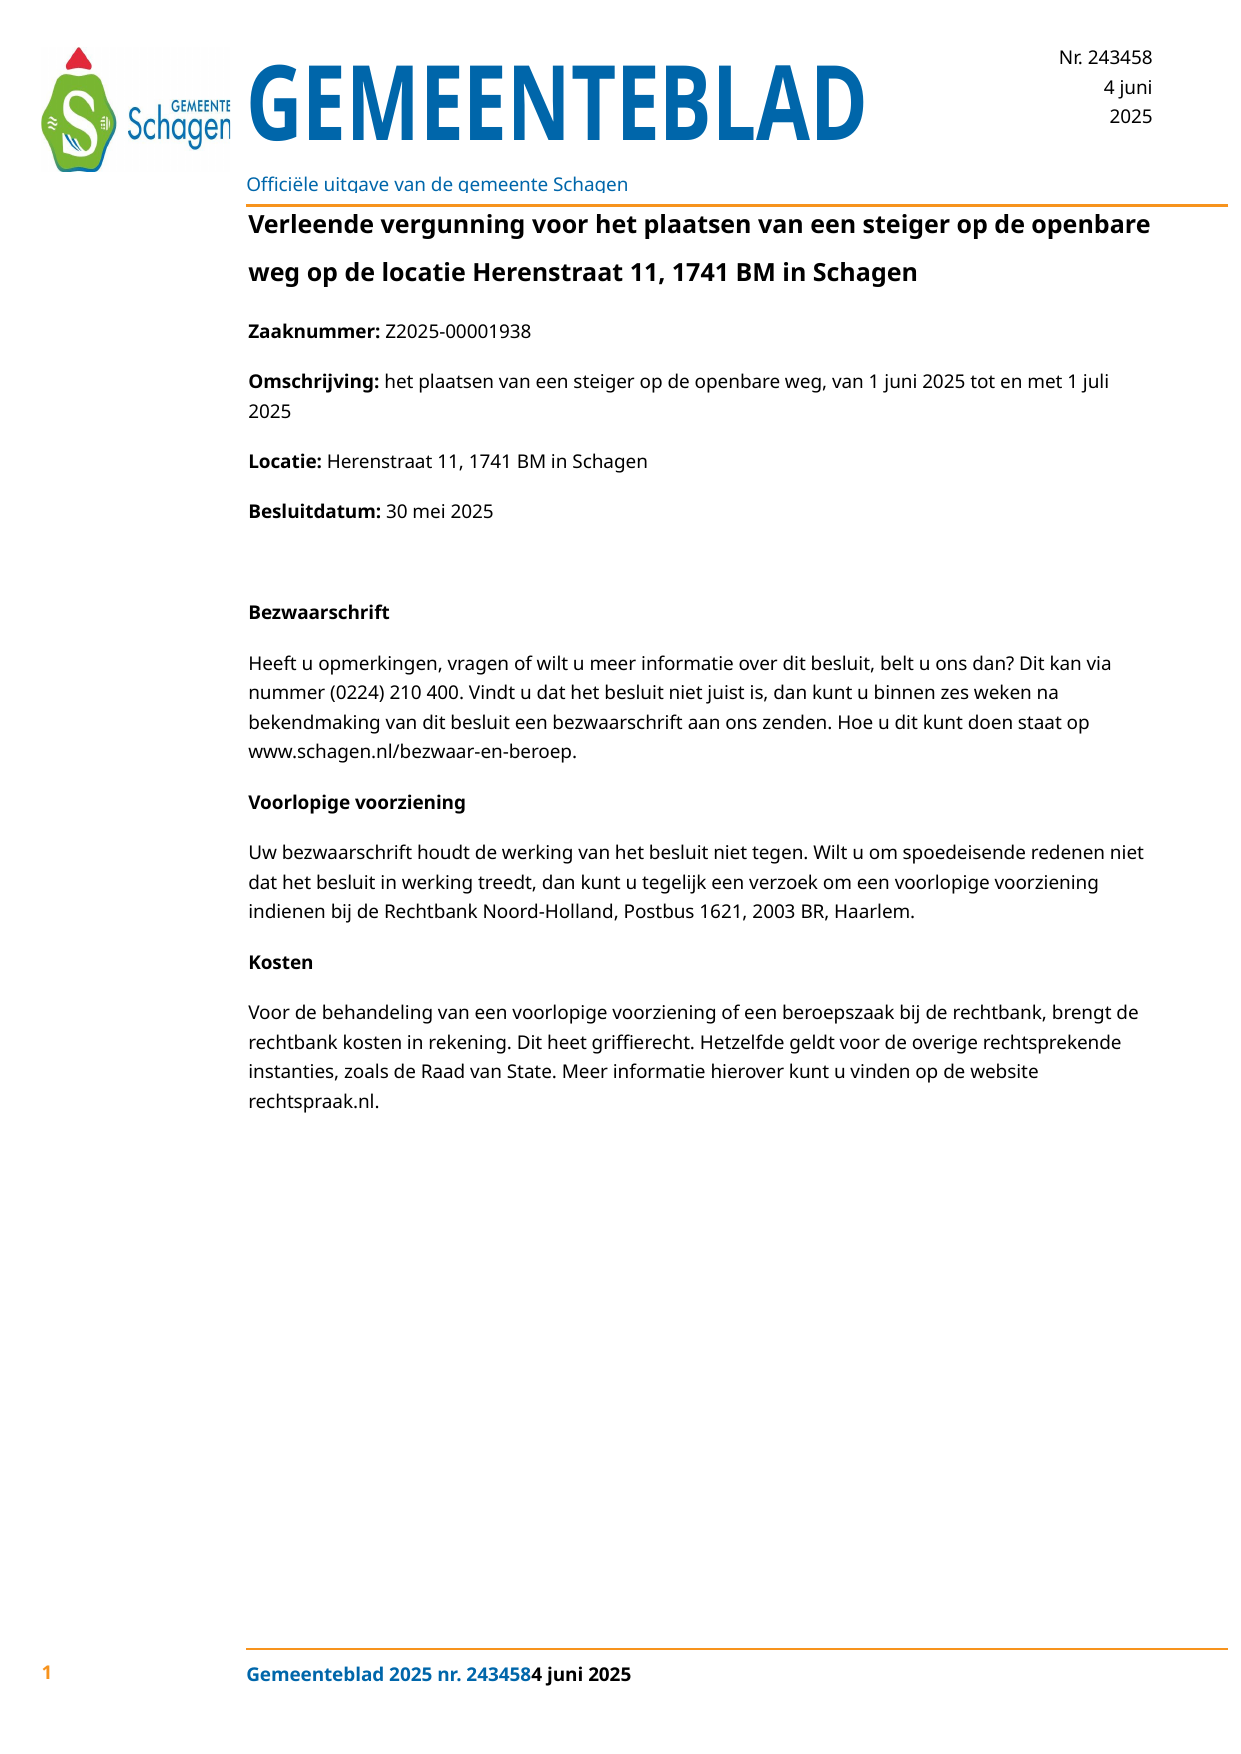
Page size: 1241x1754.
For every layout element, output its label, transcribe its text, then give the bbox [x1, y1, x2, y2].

text Heeft u opmerkingen, vragen of wilt u meer informatie over dit besluit, belt u ons dan? Dit kan via nummer (0224) 210 400. Vindt u dat het besluit niet juist is, dan kunt u binnen zes weken na bekendmaking van dit besluit een bezwaarschrift aan ons zenden. Hoe u dit kunt doen staat op www.schagen.nl/bezwaar-en-beroep. [248, 650, 1152, 764]
text Locatie: Herenstraat 11, 1741 BM in Schagen [248, 448, 1152, 474]
text Bezwaarschrift [248, 599, 1152, 625]
text Uw bezwaarschrift houdt de werking van het besluit niet tegen. Wilt u om spoedeisende redenen niet dat het besluit in werking treedt, dan kunt u tegelijk een verzoek om een voorlopige voorziening indienen bij de Rechtbank Noord-Holland, Postbus 1621, 2003 BR, Haarlem. [248, 839, 1152, 924]
text Voorlopige voorziening [248, 789, 1152, 815]
text Omschrijving: het plaatsen van een steiger op de openbare weg, van 1 juni 2025 tot en met 1 juli 2025 [248, 368, 1152, 424]
text Kosten [248, 949, 1152, 975]
text Voor de behandeling van een voorlopige voorziening of een beroepszaak bij de rechtbank, brengt de rechtbank kosten in rekening. Dit heet griffierecht. Hetzelfde geldt voor de overige rechtsprekende instanties, zoals de Raad van State. Meer informatie hierover kunt u vinden op de website rechtspraak.nl. [248, 999, 1152, 1114]
text Verleende vergunning voor het plaatsen van een steiger op de openbare weg op de locatie Herenstraat 11, 1741 BM in Schagen [248, 207, 1152, 288]
text Zaaknummer: Z2025-00001938 [248, 318, 1152, 344]
picture [41, 47, 231, 172]
text Besluitdatum: 30 mei 2025 [248, 499, 1152, 524]
